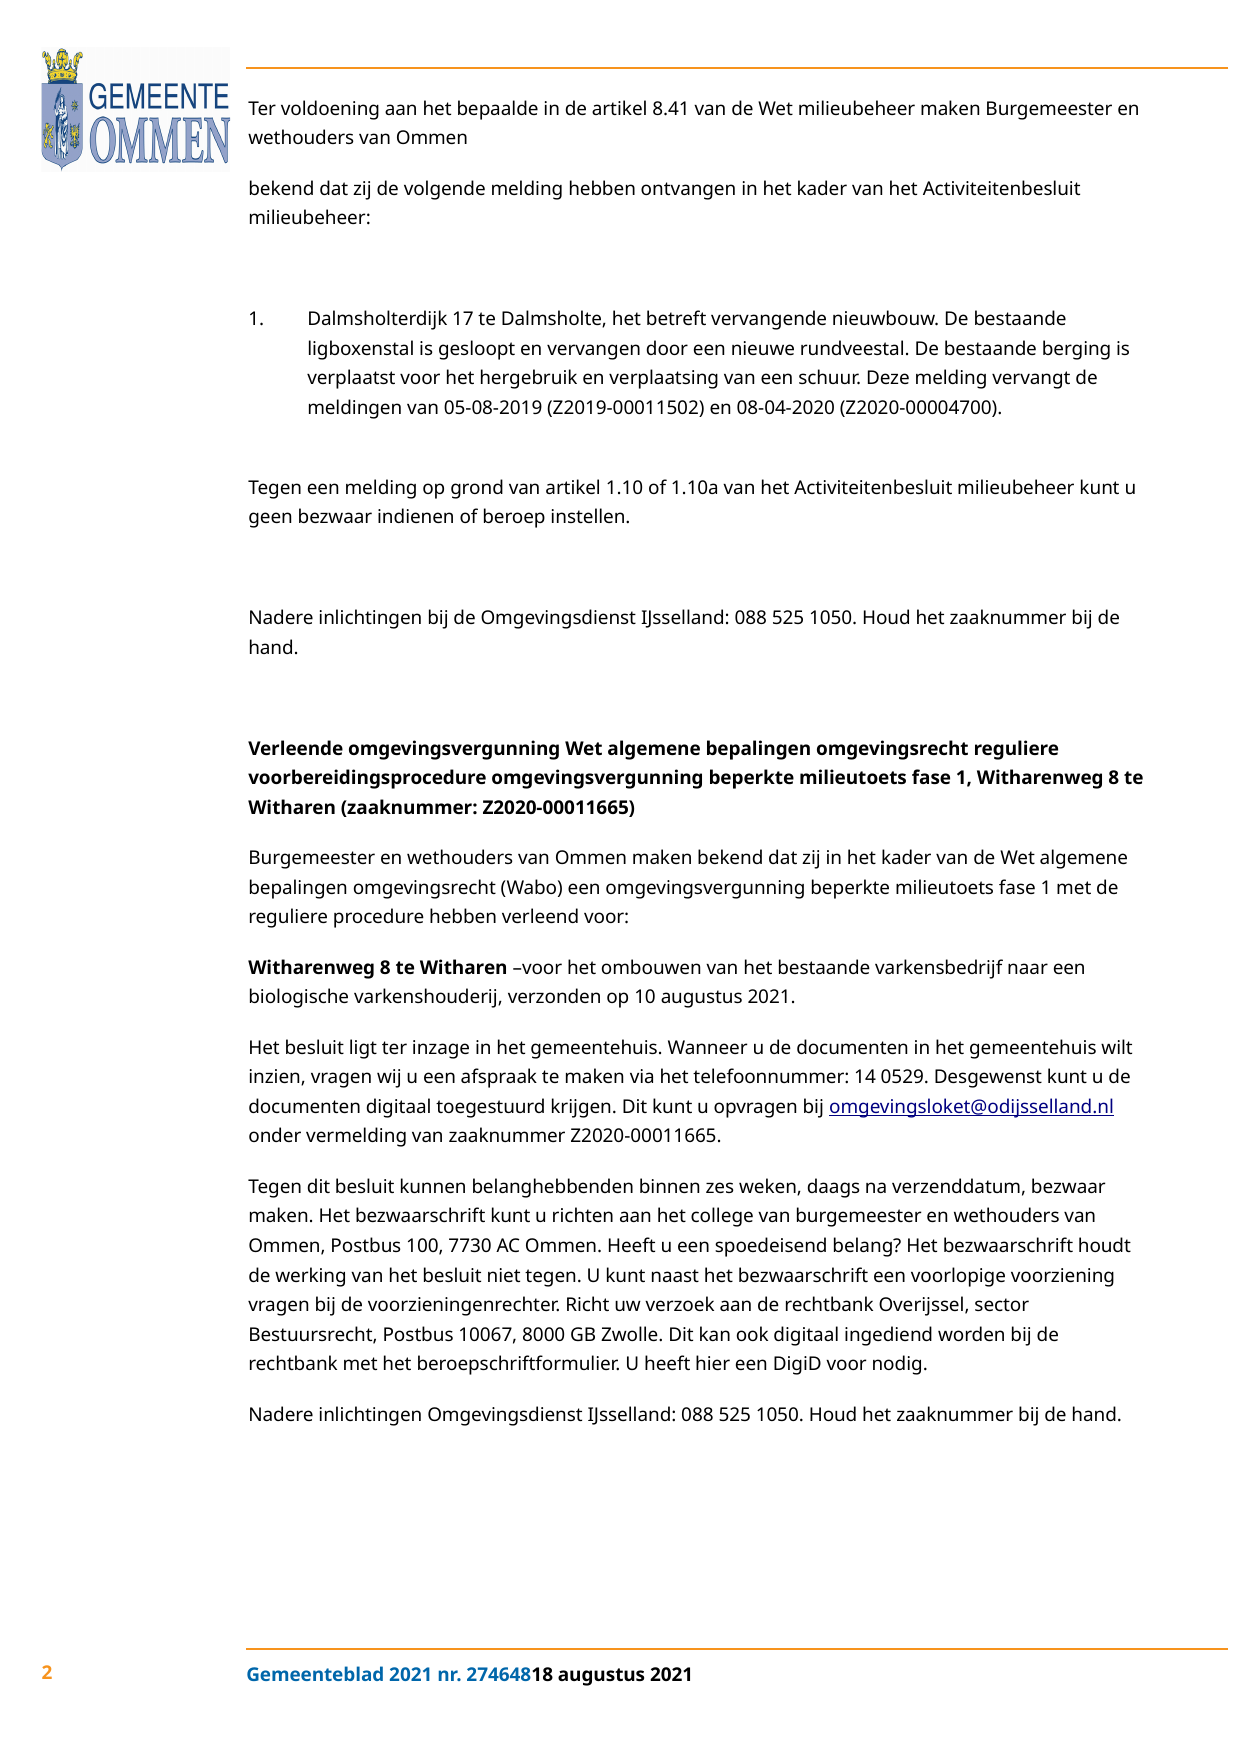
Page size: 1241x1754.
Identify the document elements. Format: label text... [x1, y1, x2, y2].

text Tegen dit besluit kunnen belanghebbenden binnen zes weken, daags na verzenddatum, bezwaar maken. Het bezwaarschrift kunt u richten aan het college van burgemeester en wethouders van Ommen, Postbus 100, 7730 AC Ommen. Heeft u een spoedeisend belang? Het bezwaarschrift houdt de werking van het besluit niet tegen. U kunt naast het bezwaarschrift een voorlopige voorziening vragen bij de voorzieningenrechter. Richt uw verzoek aan de rechtbank Overijssel, sector Bestuursrecht, Postbus 10067, 8000 GB Zwolle. Dit kan ook digitaal ingediend worden bij de rechtbank met het beroepschriftformulier. U heeft hier een DigiD voor nodig. [248, 1173, 1152, 1376]
text Nadere inlichtingen bij de Omgevingsdienst IJsselland: 088 525 1050. Houd het zaaknummer bij de hand. [248, 604, 1152, 660]
text bekend dat zij de volgende melding hebben ontvangen in het kader van het Activiteitenbesluit milieubeheer: [248, 175, 1152, 230]
text Verleende omgevingsvergunning Wet algemene bepalingen omgevingsrecht reguliere voorbereidingsprocedure omgevingsvergunning beperkte milieutoets fase 1, Witharenweg 8 te Witharen (zaaknummer: Z2020-00011665) [248, 735, 1152, 820]
text Nadere inlichtingen Omgevingsdienst IJsselland: 088 525 1050. Houd het zaaknummer bij de hand. [248, 1401, 1152, 1427]
picture [41, 47, 231, 172]
text Het besluit ligt ter inzage in het gemeentehuis. Wanneer u de documenten in het gemeentehuis wilt inzien, vragen wij u een afspraak te maken via het telefoonnummer: 14 0529. Desgewenst kunt u de documenten digitaal toegestuurd krijgen. Dit kunt u opvragen bij omgevingsloket@odijsselland.nl onder vermelding van zaaknummer Z2020-00011665. [248, 1034, 1152, 1148]
list Dalmsholterdijk 17 te Dalmsholte, het betreft vervangende nieuwbouw. De bestaande ligboxenstal is gesloopt en vervangen door een nieuwe rundveestal. De bestaande berging is verplaatst voor het hergebruik en verplaatsing van een schuur. Deze melding vervangt de meldingen van 05-08-2019 (Z2019-00011502) en 08-04-2020 (Z2020-00004700). [248, 305, 1152, 420]
text Witharenweg 8 te Witharen –voor het ombouwen van het bestaande varkensbedrijf naar een biologische varkenshouderij, verzonden op 10 augustus 2021. [248, 954, 1152, 1009]
text Tegen een melding op grond van artikel 1.10 of 1.10a van het Activiteitenbesluit milieubeheer kunt u geen bezwaar indienen of beroep instellen. [248, 474, 1152, 529]
text Burgemeester en wethouders van Ommen maken bekend dat zij in het kader van de Wet algemene bepalingen omgevingsrecht (Wabo) een omgevingsvergunning beperkte milieutoets fase 1 met de reguliere procedure hebben verleend voor: [248, 844, 1152, 929]
text Ter voldoening aan het bepaalde in de artikel 8.41 van de Wet milieubeheer maken Burgemeester en wethouders van Ommen [248, 95, 1152, 150]
